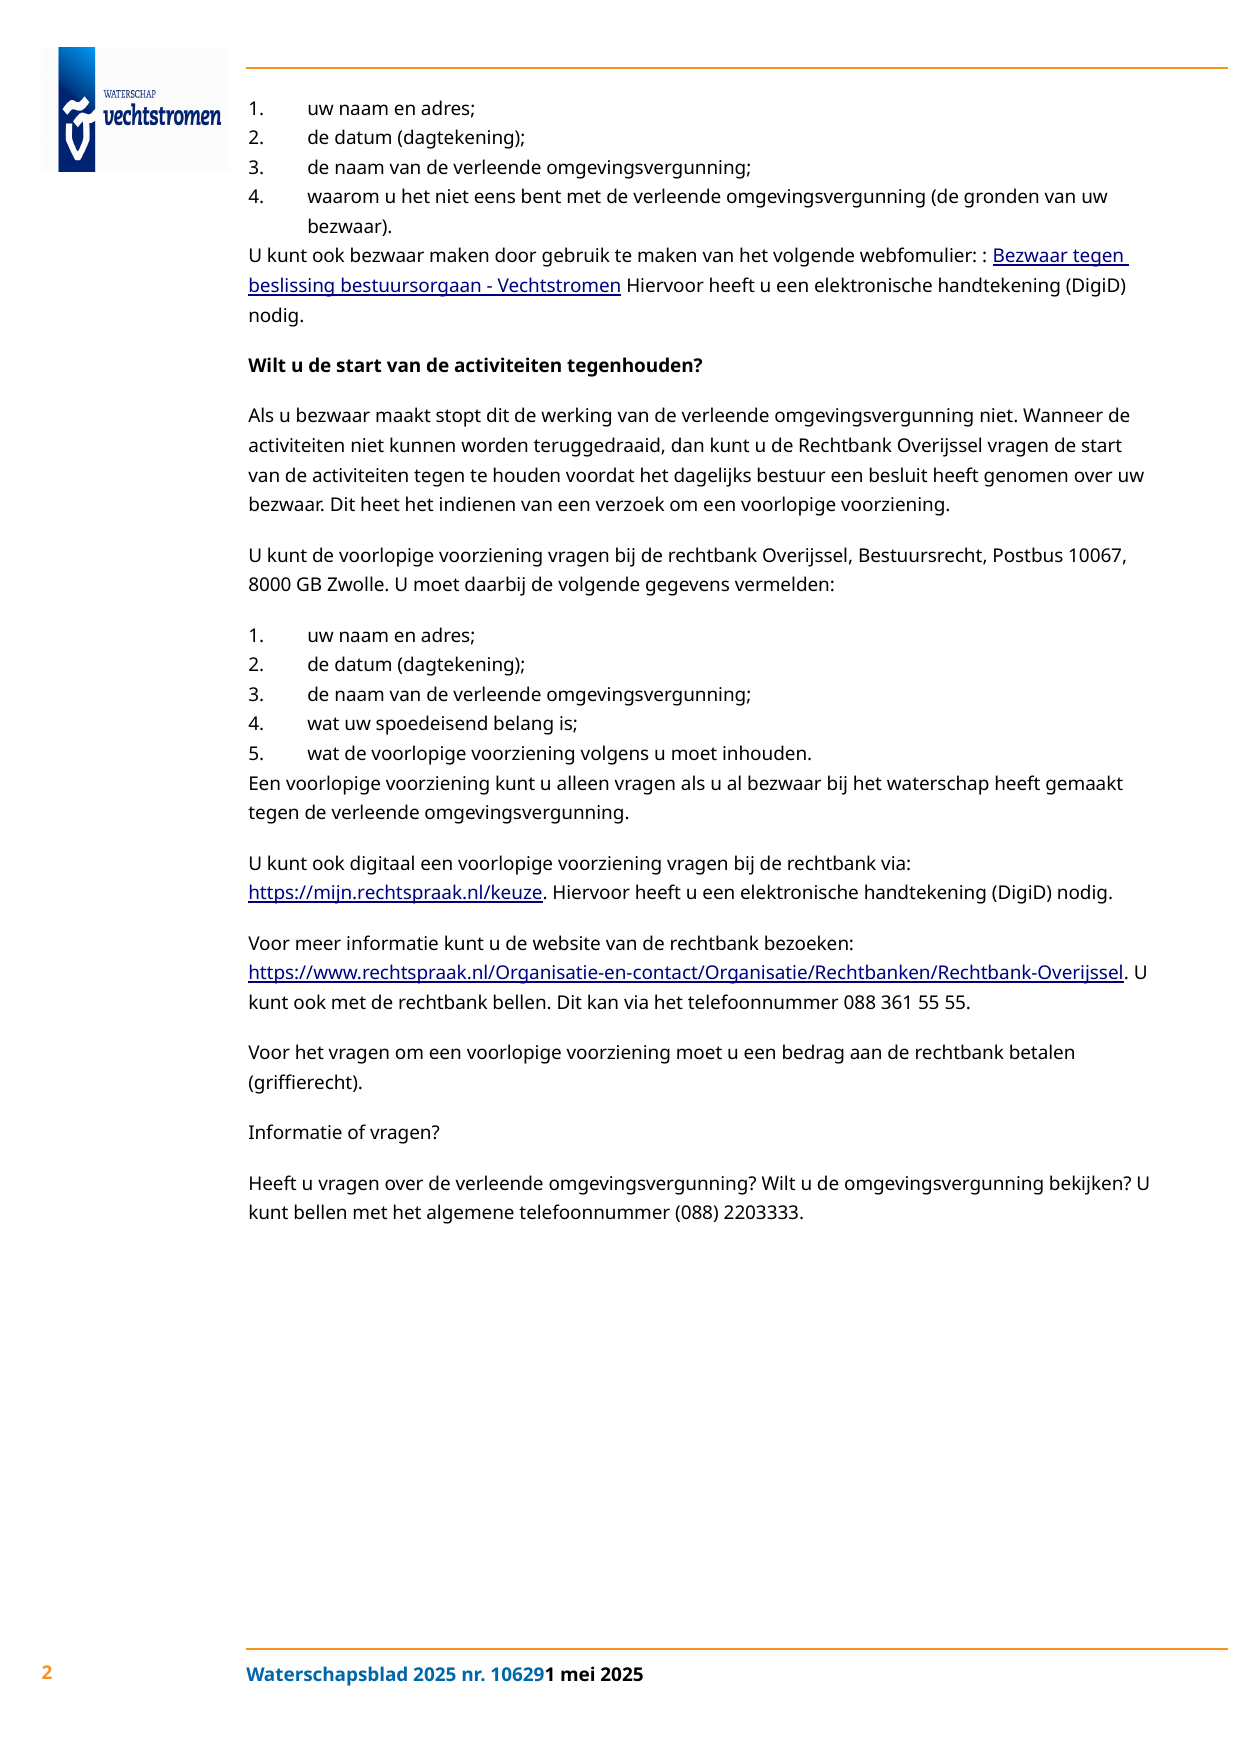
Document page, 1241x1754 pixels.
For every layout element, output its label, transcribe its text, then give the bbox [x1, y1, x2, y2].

text U kunt ook digitaal een voorlopige voorziening vragen bij de rechtbank via: https://mijn.rechtspraak.nl/keuze. Hiervoor heeft u een elektronische handtekening (DigiD) nodig. [248, 850, 1152, 905]
picture [41, 47, 231, 172]
text Als u bezwaar maakt stopt dit de werking van de verleende omgevingsvergunning niet. Wanneer de activiteiten niet kunnen worden teruggedraaid, dan kunt u de Rechtbank Overijssel vragen de start van de activiteiten tegen te houden voordat het dagelijks bestuur een besluit heeft genomen over uw bezwaar. Dit heet het indienen van een verzoek om een voorlopige voorziening. [248, 403, 1152, 517]
list de datum (dagtekening); [248, 651, 1152, 677]
list uw naam en adres; [248, 622, 1152, 648]
text Heeft u vragen over de verleende omgevingsvergunning? Wilt u de omgevingsvergunning bekijken? U kunt bellen met het algemene telefoonnummer (088) 2203333. [248, 1170, 1152, 1225]
text U kunt de voorlopige voorziening vragen bij de rechtbank Overijssel, Bestuursrecht, Postbus 10067, 8000 GB Zwolle. U moet daarbij de volgende gegevens vermelden: [248, 542, 1152, 597]
list de naam van de verleende omgevingsvergunning; [248, 154, 1152, 180]
text U kunt ook bezwaar maken door gebruik te maken van het volgende webfomulier: : Bezwaar tegen beslissing bestuursorgaan - Vechtstromen Hiervoor heeft u een elektronische handtekening (DigiD) nodig. [248, 243, 1152, 328]
list de datum (dagtekening); [248, 124, 1152, 150]
text Wilt u de start van de activiteiten tegenhouden? [248, 352, 1152, 378]
text Informatie of vragen? [248, 1119, 1152, 1145]
text Voor het vragen om een voorlopige voorziening moet u een bedrag aan de rechtbank betalen (griffierecht). [248, 1039, 1152, 1095]
list uw naam en adres; [248, 95, 1152, 121]
list wat de voorlopige voorziening volgens u moet inhouden. [248, 740, 1152, 766]
list waarom u het niet eens bent met de verleende omgevingsvergunning (de gronden van uw bezwaar). [248, 183, 1152, 239]
text Voor meer informatie kunt u de website van de rechtbank bezoeken: https://www.rechtspraak.nl/Organisatie-en-contact/Organisatie/Rechtbanken/Rechtbank-Overijssel. U kunt ook met de rechtbank bellen. Dit kan via het telefoonnummer 088 361 55 55. [248, 930, 1152, 1015]
list wat uw spoedeisend belang is; [248, 711, 1152, 736]
list de naam van de verleende omgevingsvergunning; [248, 681, 1152, 707]
text Een voorlopige voorziening kunt u alleen vragen als u al bezwaar bij het waterschap heeft gemaakt tegen de verleende omgevingsvergunning. [248, 770, 1152, 825]
